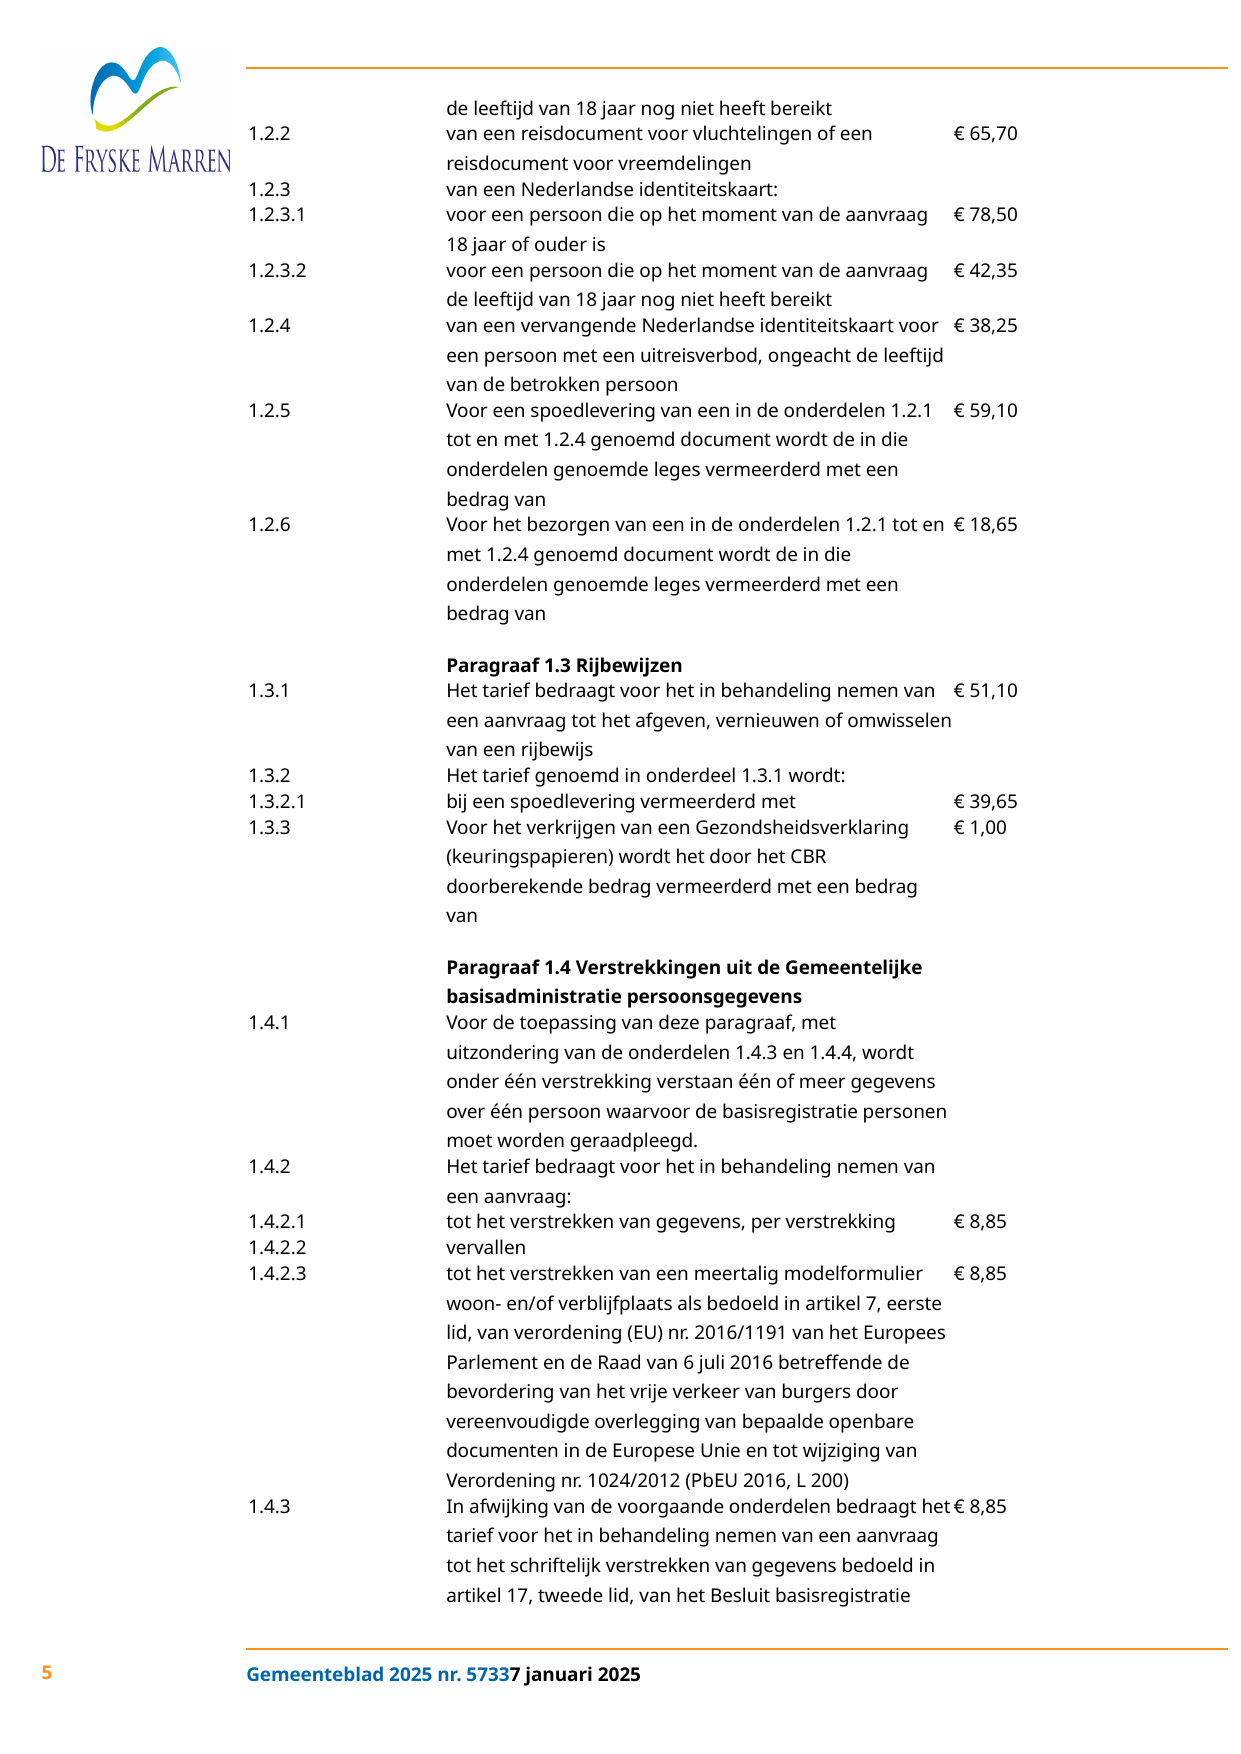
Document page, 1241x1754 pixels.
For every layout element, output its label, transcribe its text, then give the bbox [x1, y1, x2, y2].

table_cell tot het verstrekken van een meertalig modelformulier woon- en/of verblijfplaats als bedoeld in artikel 7, eerste lid, van verordening (EU) nr. 2016/1191 van het Europees Parlement en de Raad van 6 juli 2016 betreffende de bevordering van het vrije verkeer van burgers door vereenvoudigde overlegging van bepaalde openbare documenten in de Europese Unie en tot wijziging van Verordening nr. 1024/2012 (PbEU 2016, L 200) [446, 1260, 954, 1493]
table_cell 1.4.2.1 [248, 1209, 446, 1234]
table_cell Voor een spoedlevering van een in de onderdelen 1.2.1 tot en met 1.2.4 genoemd document wordt de in die onderdelen genoemde leges vermeerderd met een bedrag van [446, 397, 954, 512]
table_cell 1.2.6 [248, 512, 446, 626]
table_cell [954, 176, 1152, 202]
table_cell van een vervangende Nederlandse identiteitskaart voor een persoon met een uitreisverbod, ongeacht de leeftijd van de betrokken persoon [446, 312, 954, 397]
table_cell Paragraaf 1.3 Rijbewijzen [446, 652, 954, 677]
table_cell [248, 652, 446, 677]
table_cell 1.2.3.2 [248, 257, 446, 312]
table_cell Het tarief genoemd in onderdeel 1.3.1 wordt: [446, 763, 954, 788]
table_cell € 8,85 [954, 1209, 1152, 1234]
table_cell [248, 95, 446, 121]
table_cell [954, 928, 1152, 954]
table_cell € 65,70 [954, 121, 1152, 176]
table_cell 1.2.4 [248, 312, 446, 397]
table_cell [446, 928, 954, 954]
table_cell 1.4.3 [248, 1493, 446, 1607]
table_cell [954, 1154, 1152, 1209]
table_cell voor een persoon die op het moment van de aanvraag 18 jaar of ouder is [446, 202, 954, 257]
table_cell [954, 1235, 1152, 1260]
table_cell 1.3.3 [248, 814, 446, 928]
table_cell Voor het bezorgen van een in de onderdelen 1.2.1 tot en met 1.2.4 genoemd document wordt de in die onderdelen genoemde leges vermeerderd met een bedrag van [446, 512, 954, 626]
table_cell voor een persoon die op het moment van de aanvraag de leeftijd van 18 jaar nog niet heeft bereikt [446, 257, 954, 312]
table_cell [248, 626, 446, 652]
table_cell 1.4.2.2 [248, 1235, 446, 1260]
table_cell € 1,00 [954, 814, 1152, 928]
table_cell € 39,65 [954, 788, 1152, 814]
table_cell Het tarief bedraagt voor het in behandeling nemen van een aanvraag tot het afgeven, vernieuwen of omwisselen van een rijbewijs [446, 678, 954, 762]
table_cell 1.2.3.1 [248, 202, 446, 257]
table_cell 1.4.2.3 [248, 1260, 446, 1493]
table_cell 1.3.1 [248, 678, 446, 762]
table_cell [954, 954, 1152, 1009]
table_cell [446, 626, 954, 652]
table_cell 1.3.2 [248, 763, 446, 788]
table_cell [248, 928, 446, 954]
table_cell 1.2.5 [248, 397, 446, 512]
table_cell [954, 1009, 1152, 1153]
table_cell In afwijking van de voorgaande onderdelen bedraagt het tarief voor het in behandeling nemen van een aanvraag tot het schriftelijk verstrekken van gegevens bedoeld in artikel 17, tweede lid, van het Besluit basisregistratie [446, 1493, 954, 1607]
table_cell 1.4.2 [248, 1154, 446, 1209]
table_cell € 8,85 [954, 1493, 1152, 1607]
table_cell van een reisdocument voor vluchtelingen of een reisdocument voor vreemdelingen [446, 121, 954, 176]
table_cell bij een spoedlevering vermeerderd met [446, 788, 954, 814]
table_cell [954, 652, 1152, 677]
table_cell € 8,85 [954, 1260, 1152, 1493]
table_cell Voor het verkrijgen van een Gezondsheidsverklaring (keuringspapieren) wordt het door het CBR doorberekende bedrag vermeerderd met een bedrag van [446, 814, 954, 928]
table_cell 1.2.3 [248, 176, 446, 202]
table_cell [954, 626, 1152, 652]
table_cell € 51,10 [954, 678, 1152, 762]
table_cell Paragraaf 1.4 Verstrekkingen uit de Gemeentelijke basisadministratie persoonsgegevens [446, 954, 954, 1009]
table_cell € 38,25 [954, 312, 1152, 397]
table_cell [954, 763, 1152, 788]
table_cell de leeftijd van 18 jaar nog niet heeft bereikt [446, 95, 954, 121]
table_cell 1.2.2 [248, 121, 446, 176]
table_cell € 59,10 [954, 397, 1152, 512]
table_cell Voor de toepassing van deze paragraaf, met uitzondering van de onderdelen 1.4.3 en 1.4.4, wordt onder één verstrekking verstaan één of meer gegevens over één persoon waarvoor de basisregistratie personen moet worden geraadpleegd. [446, 1009, 954, 1153]
table_cell vervallen [446, 1235, 954, 1260]
table_cell tot het verstrekken van gegevens, per verstrekking [446, 1209, 954, 1234]
table_cell 1.4.1 [248, 1009, 446, 1153]
table_cell 1.3.2.1 [248, 788, 446, 814]
table_cell [248, 954, 446, 1009]
table_cell Het tarief bedraagt voor het in behandeling nemen van een aanvraag: [446, 1154, 954, 1209]
table_cell € 78,50 [954, 202, 1152, 257]
table_cell van een Nederlandse identiteitskaart: [446, 176, 954, 202]
table_cell € 18,65 [954, 512, 1152, 626]
picture [41, 47, 231, 172]
table_cell € 42,35 [954, 257, 1152, 312]
table_cell [954, 95, 1152, 121]
